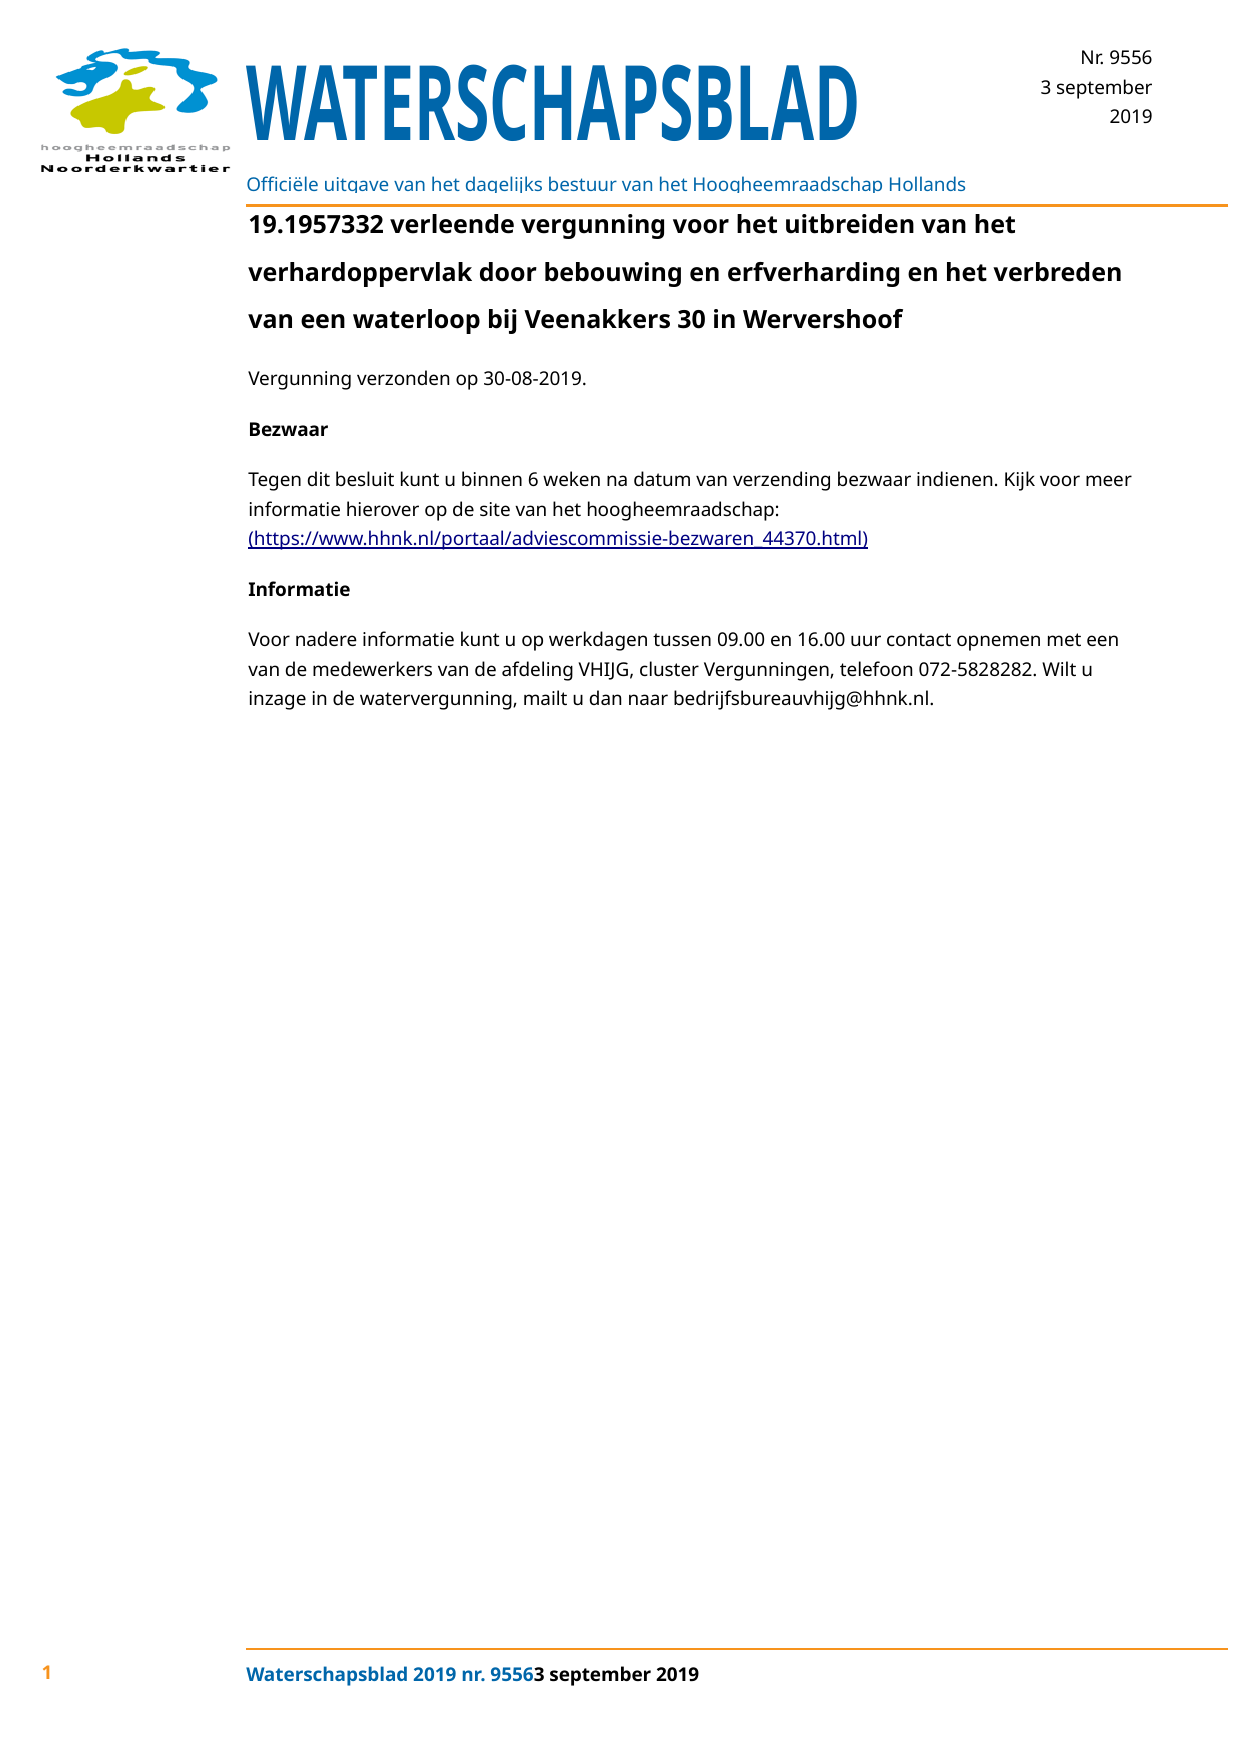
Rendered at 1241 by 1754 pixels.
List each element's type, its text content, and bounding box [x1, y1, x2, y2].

text Vergunning verzonden op 30-08-2019. [248, 366, 1152, 391]
text Voor nadere informatie kunt u op werkdagen tussen 09.00 en 16.00 uur contact opnemen met een van de medewerkers van de afdeling VHIJG, cluster Vergunningen, telefoon 072-5828282. Wilt u inzage in de watervergunning, mailt u dan naar bedrijfsbureauvhijg@hhnk.nl. [248, 626, 1152, 711]
text Bezwaar [248, 416, 1152, 442]
picture [41, 47, 231, 172]
text Informatie [248, 576, 1152, 602]
text 19.1957332 verleende vergunning voor het uitbreiden van het verhardoppervlak door bebouwing en erfverharding en het verbreden van een waterloop bij Veenakkers 30 in Wervershoof [248, 207, 1152, 336]
text Tegen dit besluit kunt u binnen 6 weken na datum van verzending bezwaar indienen. Kijk voor meer informatie hierover op de site van het hoogheemraadschap: (https://www.hhnk.nl/portaal/adviescommissie-bezwaren_44370.html) [248, 466, 1152, 551]
